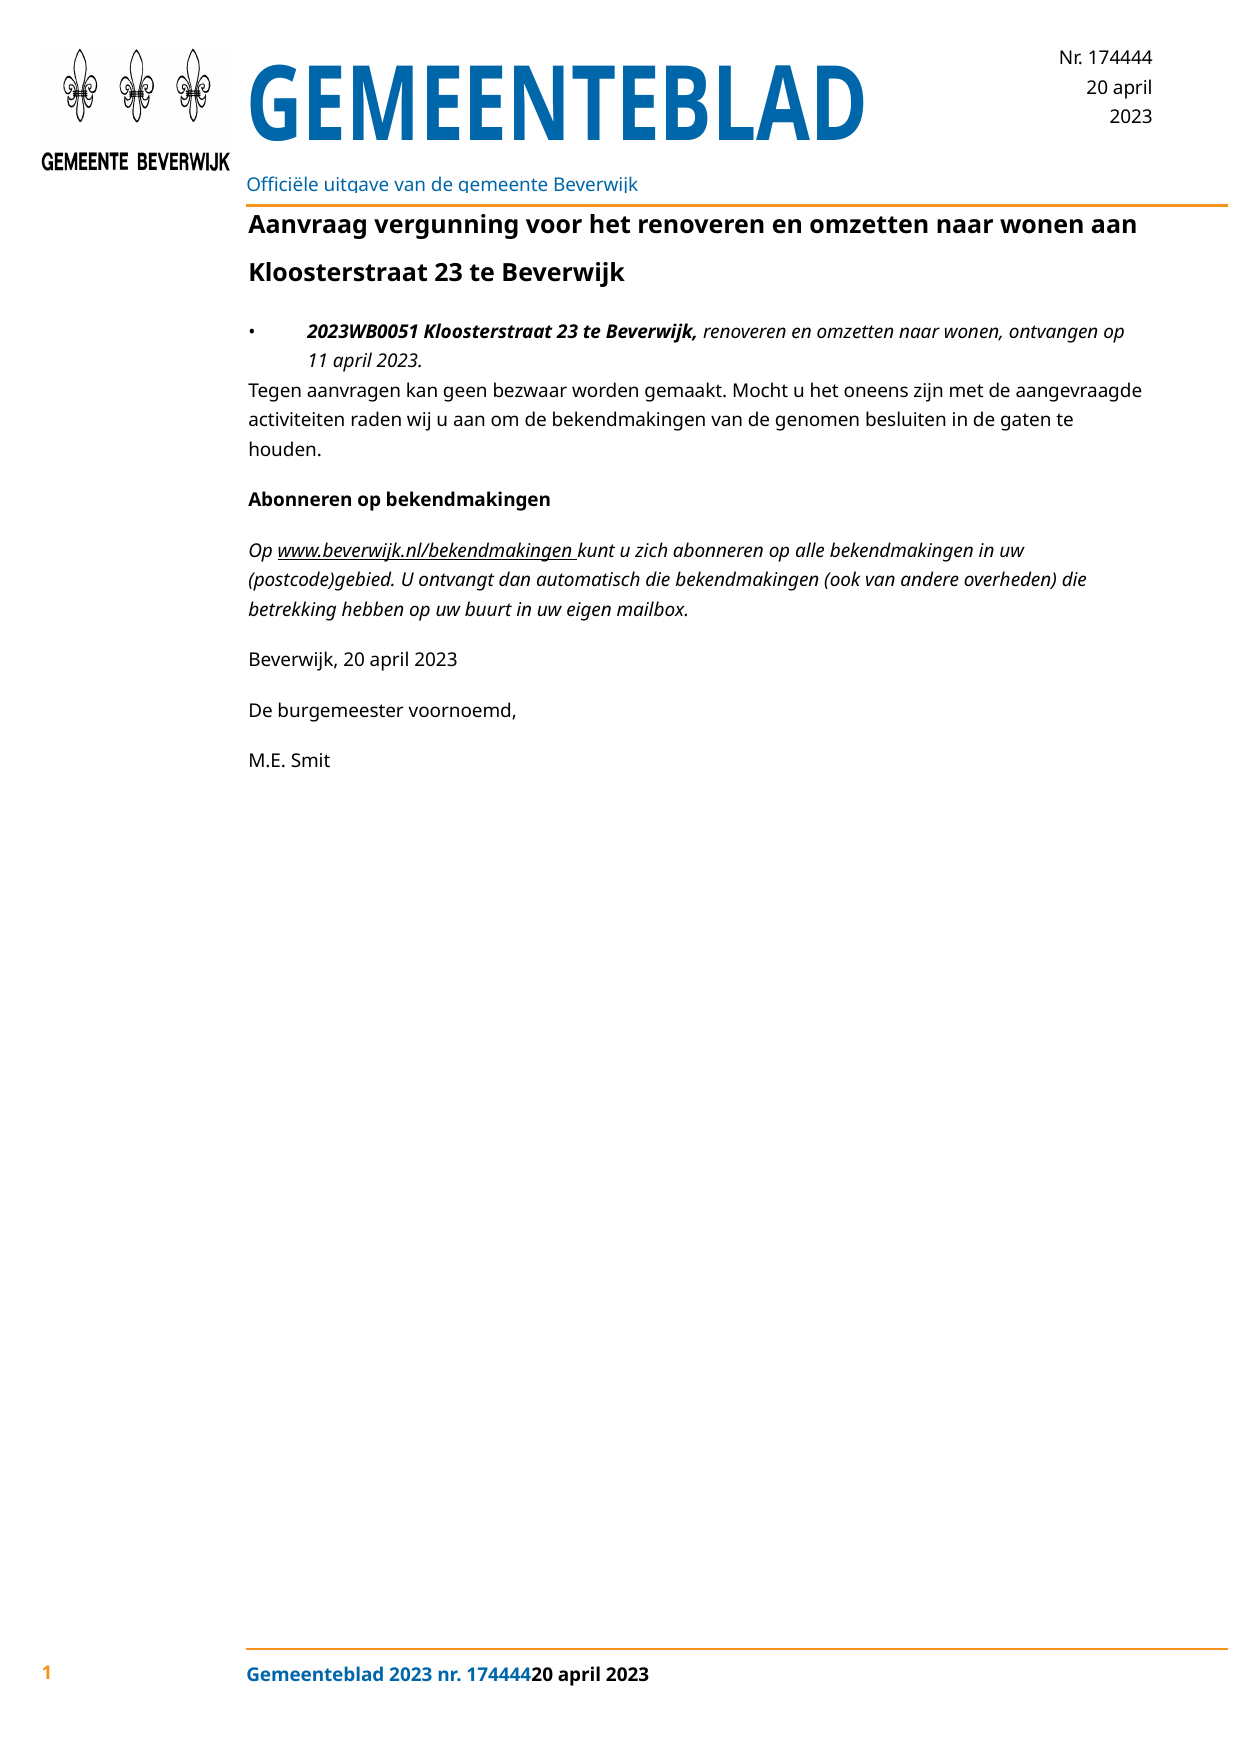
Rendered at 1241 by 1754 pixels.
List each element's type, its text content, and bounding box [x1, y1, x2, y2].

list 2023WB0051 Kloosterstraat 23 te Beverwijk, renoveren en omzetten naar wonen, ontvangen op 11 april 2023. [248, 318, 1152, 373]
text Beverwijk, 20 april 2023 [248, 647, 1152, 672]
text Tegen aanvragen kan geen bezwaar worden gemaakt. Mocht u het oneens zijn met de aangevraagde activiteiten raden wij u aan om de bekendmakingen van de genomen besluiten in de gaten te houden. [248, 377, 1152, 462]
text Op www.beverwijk.nl/bekendmakingen kunt u zich abonneren op alle bekendmakingen in uw (postcode)gebied. U ontvangt dan automatisch die bekendmakingen (ook van andere overheden) die betrekking hebben op uw buurt in uw eigen mailbox. [248, 537, 1152, 622]
text De burgemeester voornoemd, [248, 697, 1152, 723]
text Abonneren op bekendmakingen [248, 487, 1152, 512]
picture [41, 47, 231, 172]
text M.E. Smit [248, 747, 1152, 773]
text Aanvraag vergunning voor het renoveren en omzetten naar wonen aan Kloosterstraat 23 te Beverwijk [248, 207, 1152, 288]
